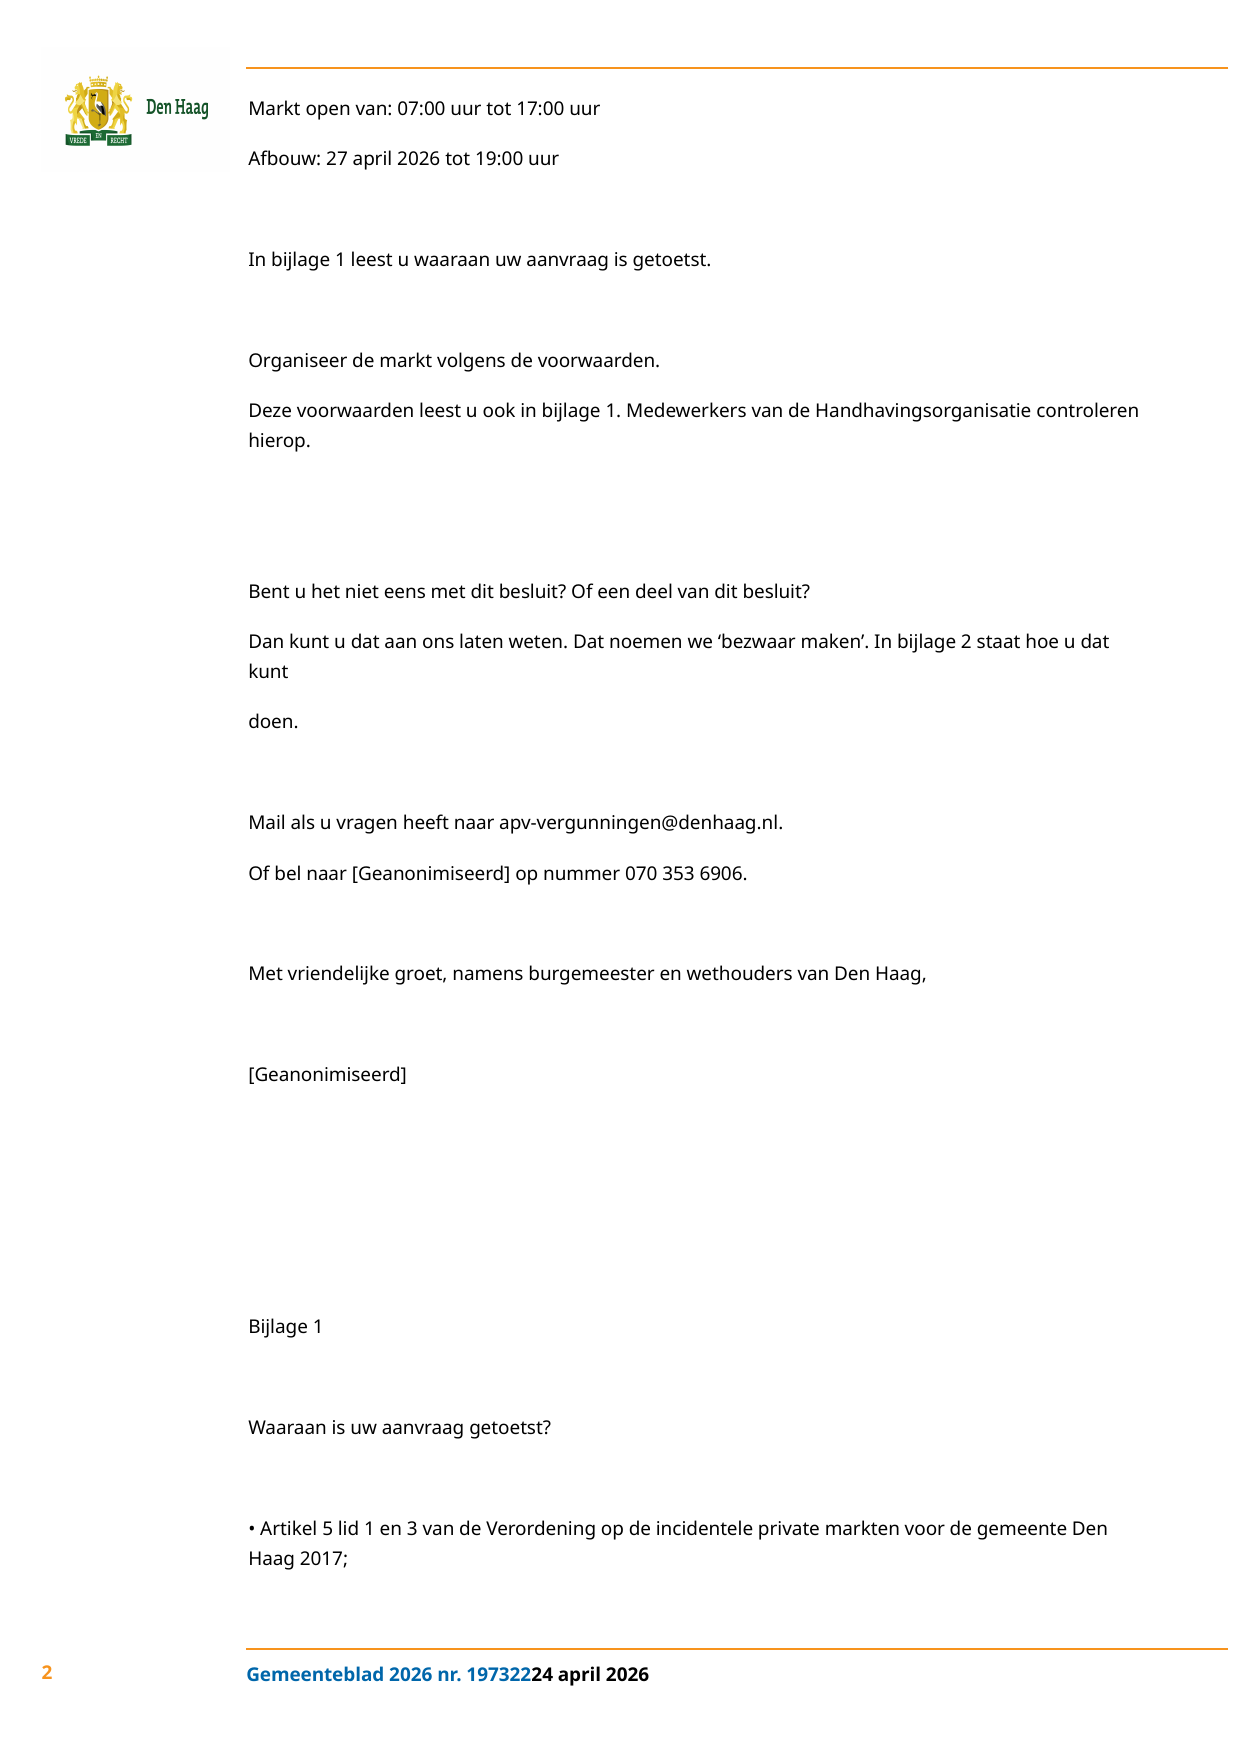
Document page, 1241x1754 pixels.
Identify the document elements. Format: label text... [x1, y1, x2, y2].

text Met vriendelijke groet, namens burgemeester en wethouders van Den Haag, [248, 961, 1152, 986]
text Bijlage 1 [248, 1313, 1152, 1339]
text Dan kunt u dat aan ons laten weten. Dat noemen we ‘bezwaar maken’. In bijlage 2 staat hoe u dat kunt [248, 628, 1152, 684]
text [Geanonimiseerd] [248, 1061, 1152, 1087]
text • Artikel 5 lid 1 en 3 van de Verordening op de incidentele private markten voor de gemeente Den Haag 2017; [248, 1515, 1152, 1571]
text Organiseer de markt volgens de voorwaarden. [248, 347, 1152, 373]
text Deze voorwaarden leest u ook in bijlage 1. Medewerkers van de Handhavingsorganisatie controleren hierop. [248, 397, 1152, 453]
text Markt open van: 07:00 uur tot 17:00 uur [248, 95, 1152, 121]
text Afbouw: 27 april 2026 tot 19:00 uur [248, 145, 1152, 171]
text Bent u het niet eens met dit besluit? Of een deel van dit besluit? [248, 578, 1152, 604]
text Of bel naar [Geanonimiseerd] op nummer 070 353 6906. [248, 860, 1152, 886]
picture [41, 47, 231, 172]
text Mail als u vragen heeft naar apv-vergunningen@denhaag.nl. [248, 809, 1152, 835]
text Waaraan is uw aanvraag getoetst? [248, 1414, 1152, 1440]
text doen. [248, 708, 1152, 734]
text In bijlage 1 leest u waaraan uw aanvraag is getoetst. [248, 246, 1152, 272]
